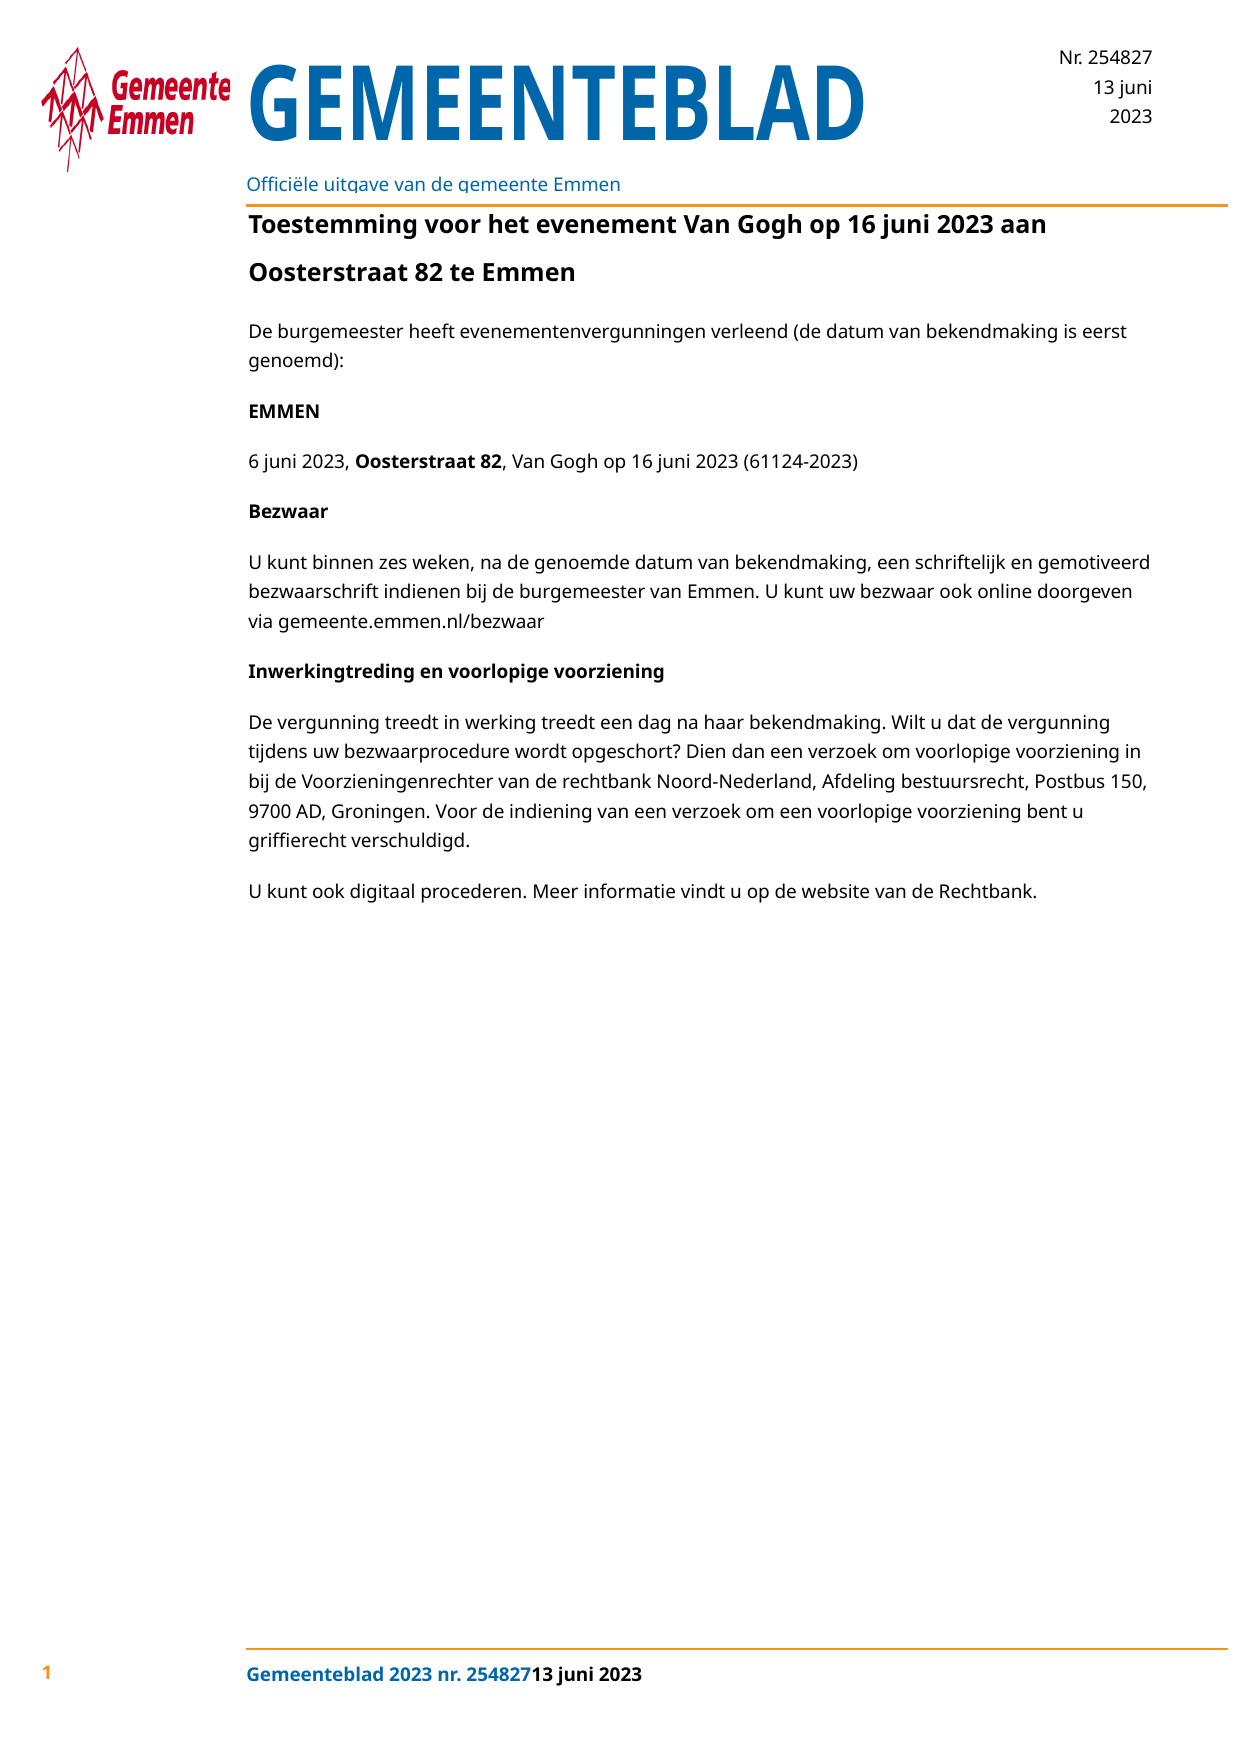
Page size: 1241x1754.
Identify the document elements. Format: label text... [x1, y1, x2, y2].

text Inwerkingtreding en voorlopige voorziening [248, 659, 1152, 684]
text U kunt binnen zes weken, na de genoemde datum van bekendmaking, een schriftelijk en gemotiveerd bezwaarschrift indienen bij de burgemeester van Emmen. U kunt uw bezwaar ook online doorgeven via gemeente.emmen.nl/bezwaar [248, 549, 1152, 634]
text EMMEN [248, 398, 1152, 424]
text 6 juni 2023, Oosterstraat 82, Van Gogh op 16 juni 2023 (61124-2023) [248, 448, 1152, 474]
text De burgemeester heeft evenementenvergunningen verleend (de datum van bekendmaking is eerst genoemd): [248, 318, 1152, 373]
text Bezwaar [248, 499, 1152, 524]
text U kunt ook digitaal procederen. Meer informatie vindt u op de website van de Rechtbank. [248, 878, 1152, 904]
text De vergunning treedt in werking treedt een dag na haar bekendmaking. Wilt u dat de vergunning tijdens uw bezwaarprocedure wordt opgeschort? Dien dan een verzoek om voorlopige voorziening in bij de Voorzieningenrechter van de rechtbank Noord-Nederland, Afdeling bestuursrecht, Postbus 150, 9700 AD, Groningen. Voor de indiening van een verzoek om een voorlopige voorziening bent u griffierecht verschuldigd. [248, 709, 1152, 853]
picture [41, 47, 231, 172]
text Toestemming voor het evenement Van Gogh op 16 juni 2023 aan Oosterstraat 82 te Emmen [248, 207, 1152, 288]
